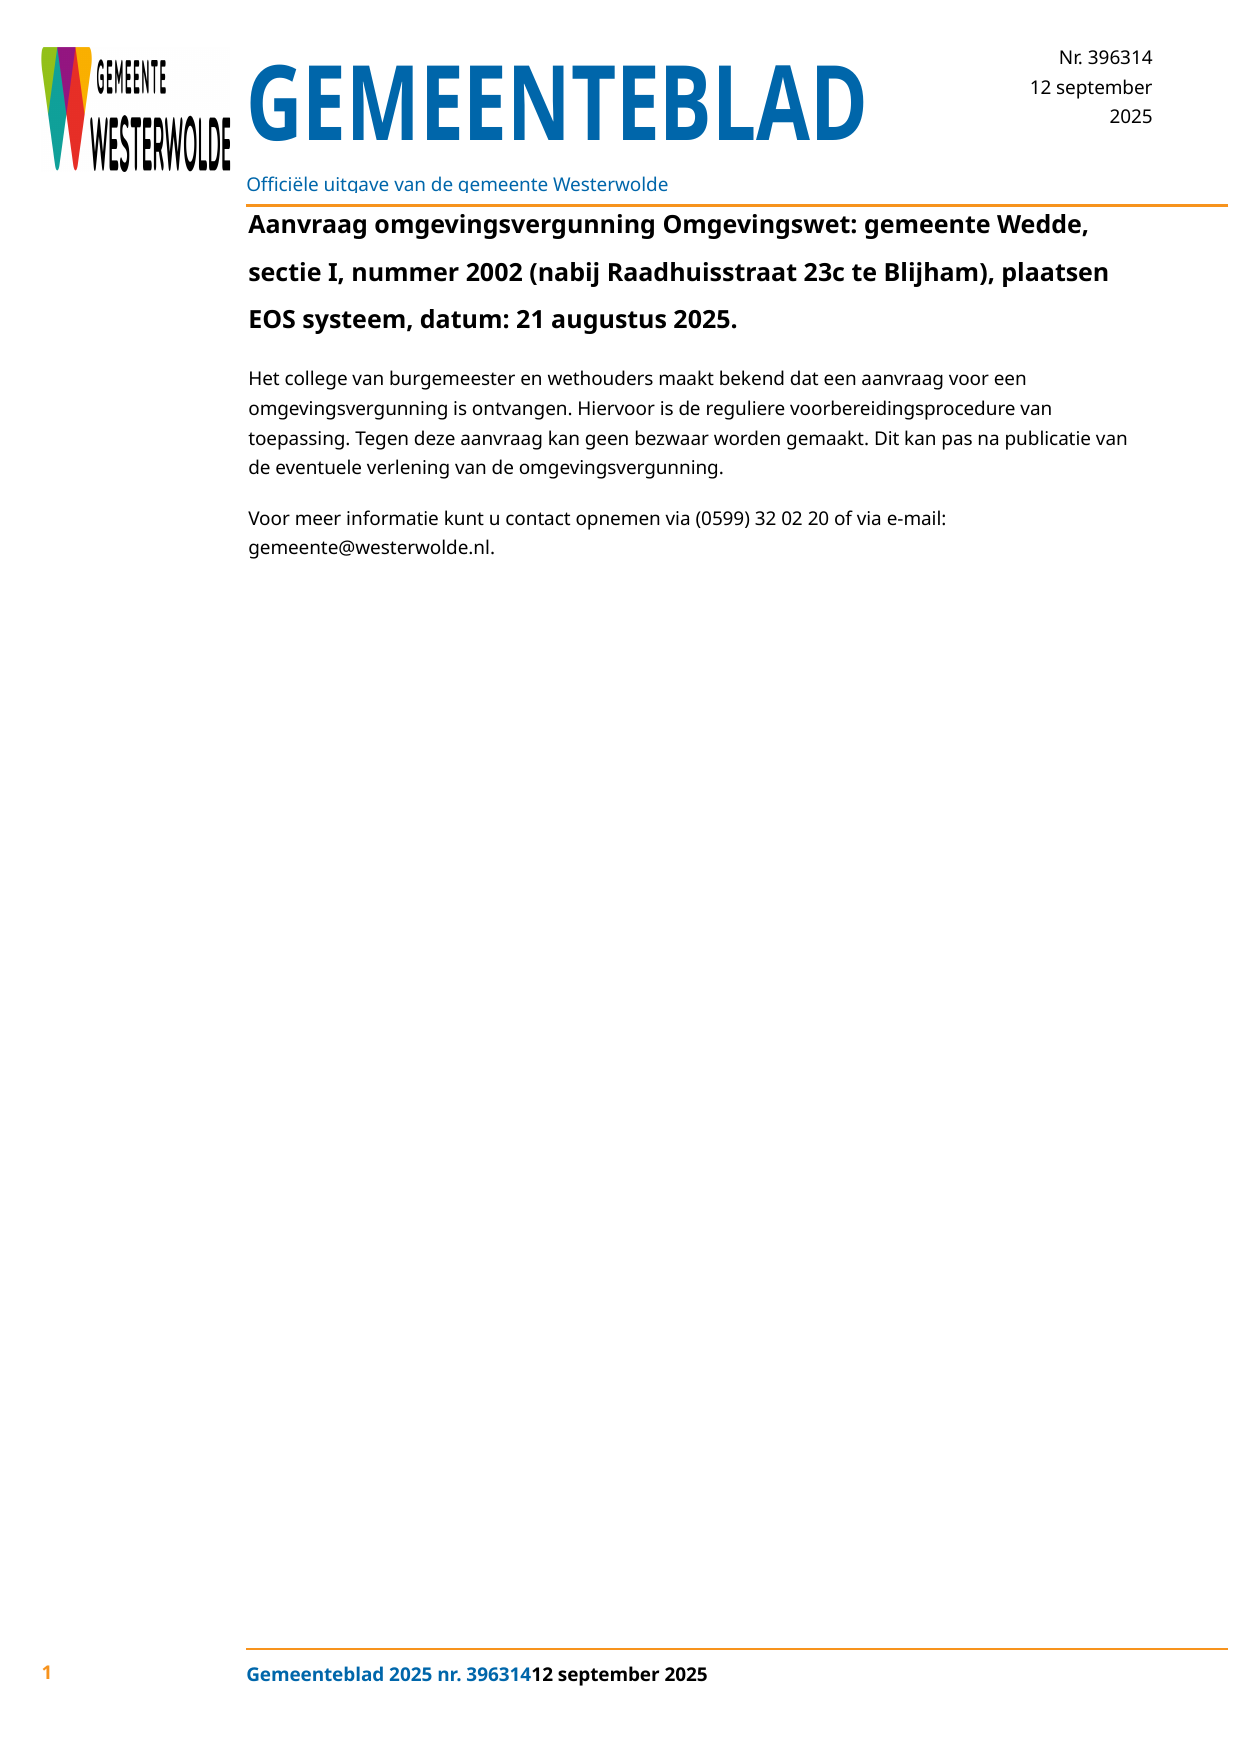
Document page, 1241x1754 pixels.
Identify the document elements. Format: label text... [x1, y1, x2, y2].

text Aanvraag omgevingsvergunning Omgevingswet: gemeente Wedde, sectie I, nummer 2002 (nabij Raadhuisstraat 23c te Blijham), plaatsen EOS systeem, datum: 21 augustus 2025. [248, 207, 1152, 336]
text Het college van burgemeester en wethouders maakt bekend dat een aanvraag voor een omgevingsvergunning is ontvangen. Hiervoor is de reguliere voorbereidingsprocedure van toepassing. Tegen deze aanvraag kan geen bezwaar worden gemaakt. Dit kan pas na publicatie van de eventuele verlening van de omgevingsvergunning. [248, 366, 1152, 480]
picture [41, 47, 231, 172]
text Voor meer informatie kunt u contact opnemen via (0599) 32 02 20 of via e-mail: gemeente@westerwolde.nl. [248, 505, 1152, 560]
